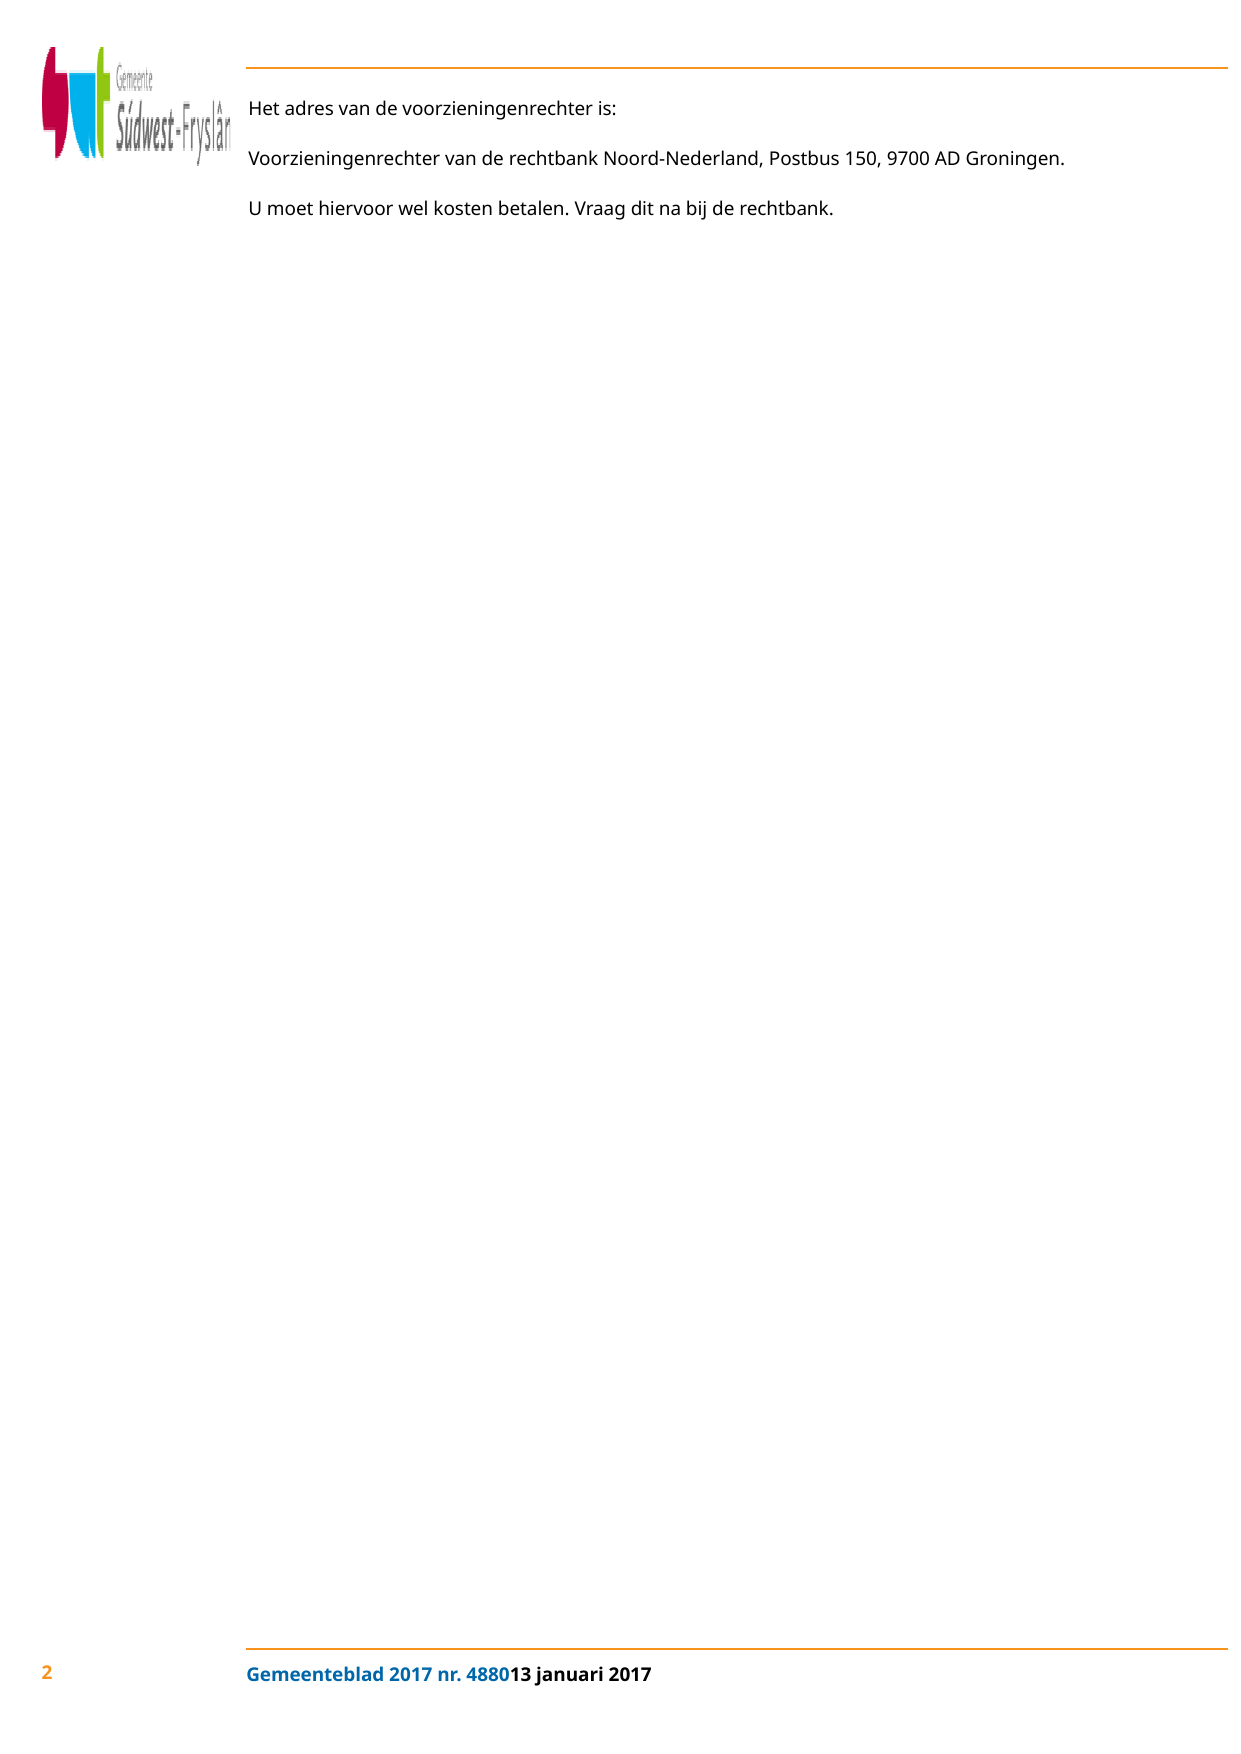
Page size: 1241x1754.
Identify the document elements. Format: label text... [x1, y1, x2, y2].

text U moet hiervoor wel kosten betalen. Vraag dit na bij de rechtbank. [248, 196, 1152, 221]
text Voorzieningenrechter van de rechtbank Noord-Nederland, Postbus 150, 9700 AD Groningen. [248, 145, 1152, 171]
text Het adres van de voorzieningenrechter is: [248, 95, 1152, 121]
picture [41, 47, 231, 172]
